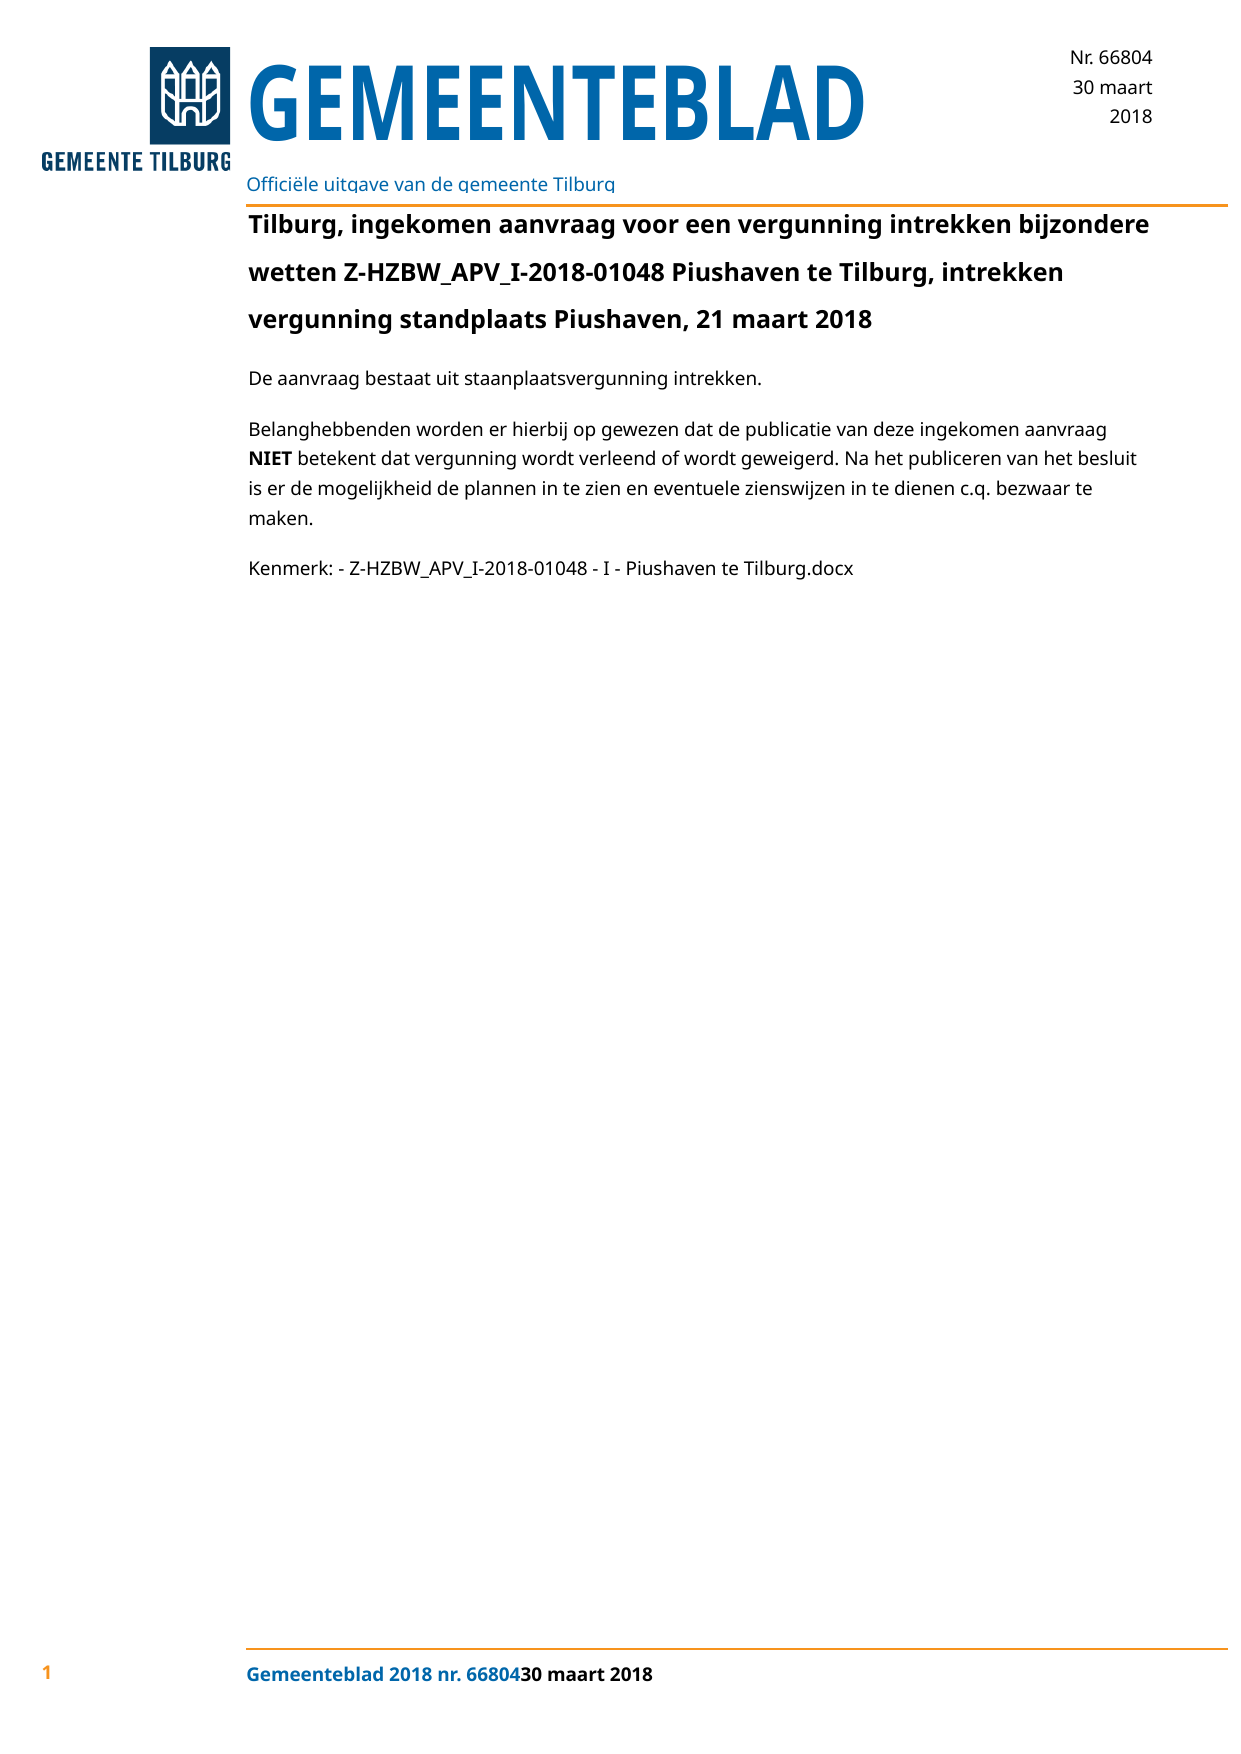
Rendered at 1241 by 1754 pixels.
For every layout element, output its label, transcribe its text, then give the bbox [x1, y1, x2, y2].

picture [41, 47, 231, 172]
text Kenmerk: - Z-HZBW_APV_I-2018-01048 - I - Piushaven te Tilburg.docx [248, 555, 1152, 581]
text Belanghebbenden worden er hierbij op gewezen dat de publicatie van deze ingekomen aanvraag NIET betekent dat vergunning wordt verleend of wordt geweigerd. Na het publiceren van het besluit is er de mogelijkheid de plannen in te zien en eventuele zienswijzen in te dienen c.q. bezwaar te maken. [248, 416, 1152, 530]
text De aanvraag bestaat uit staanplaatsvergunning intrekken. [248, 366, 1152, 391]
text Tilburg, ingekomen aanvraag voor een vergunning intrekken bijzondere wetten Z-HZBW_APV_I-2018-01048 Piushaven te Tilburg, intrekken vergunning standplaats Piushaven, 21 maart 2018 [248, 207, 1152, 336]
